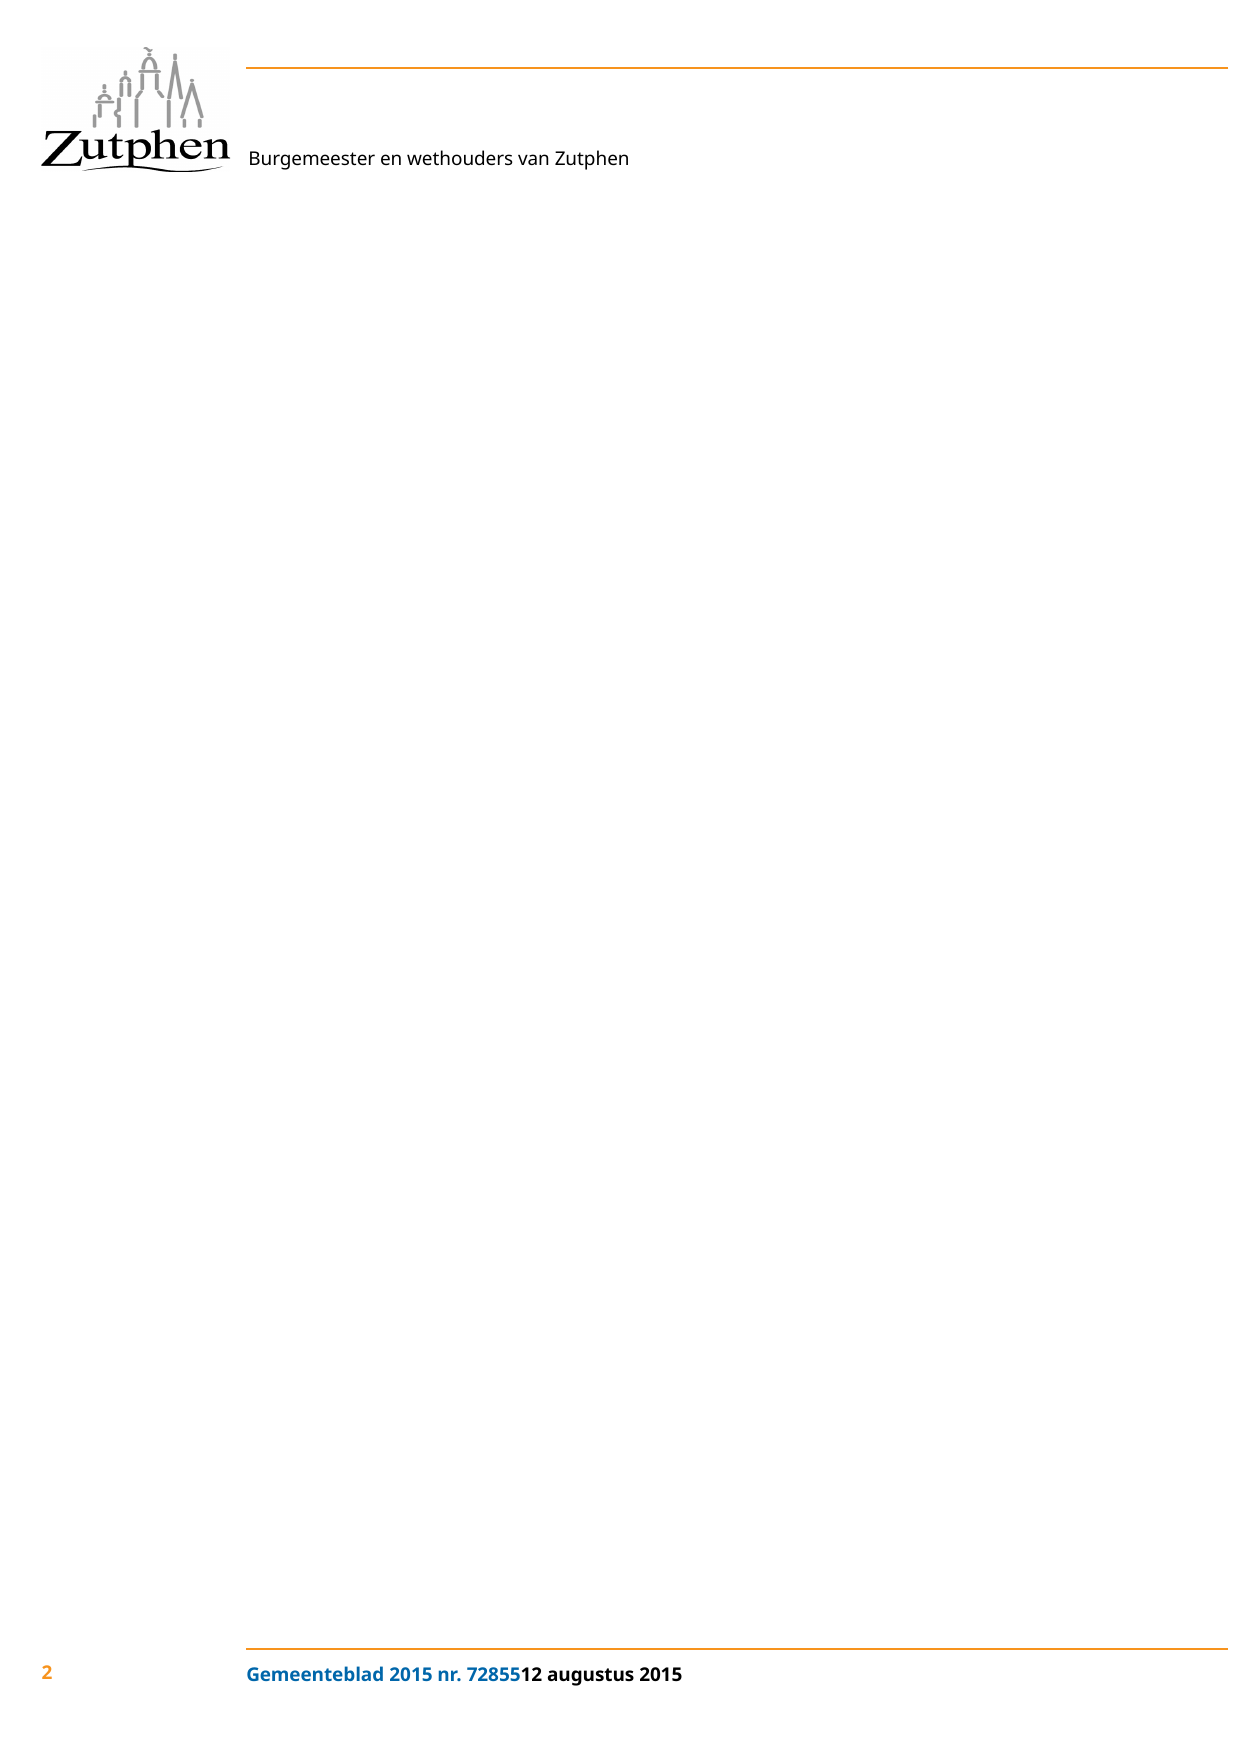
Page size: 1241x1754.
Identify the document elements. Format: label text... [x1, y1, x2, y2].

text Burgemeester en wethouders van Zutphen [248, 145, 1152, 171]
picture [41, 47, 231, 172]
